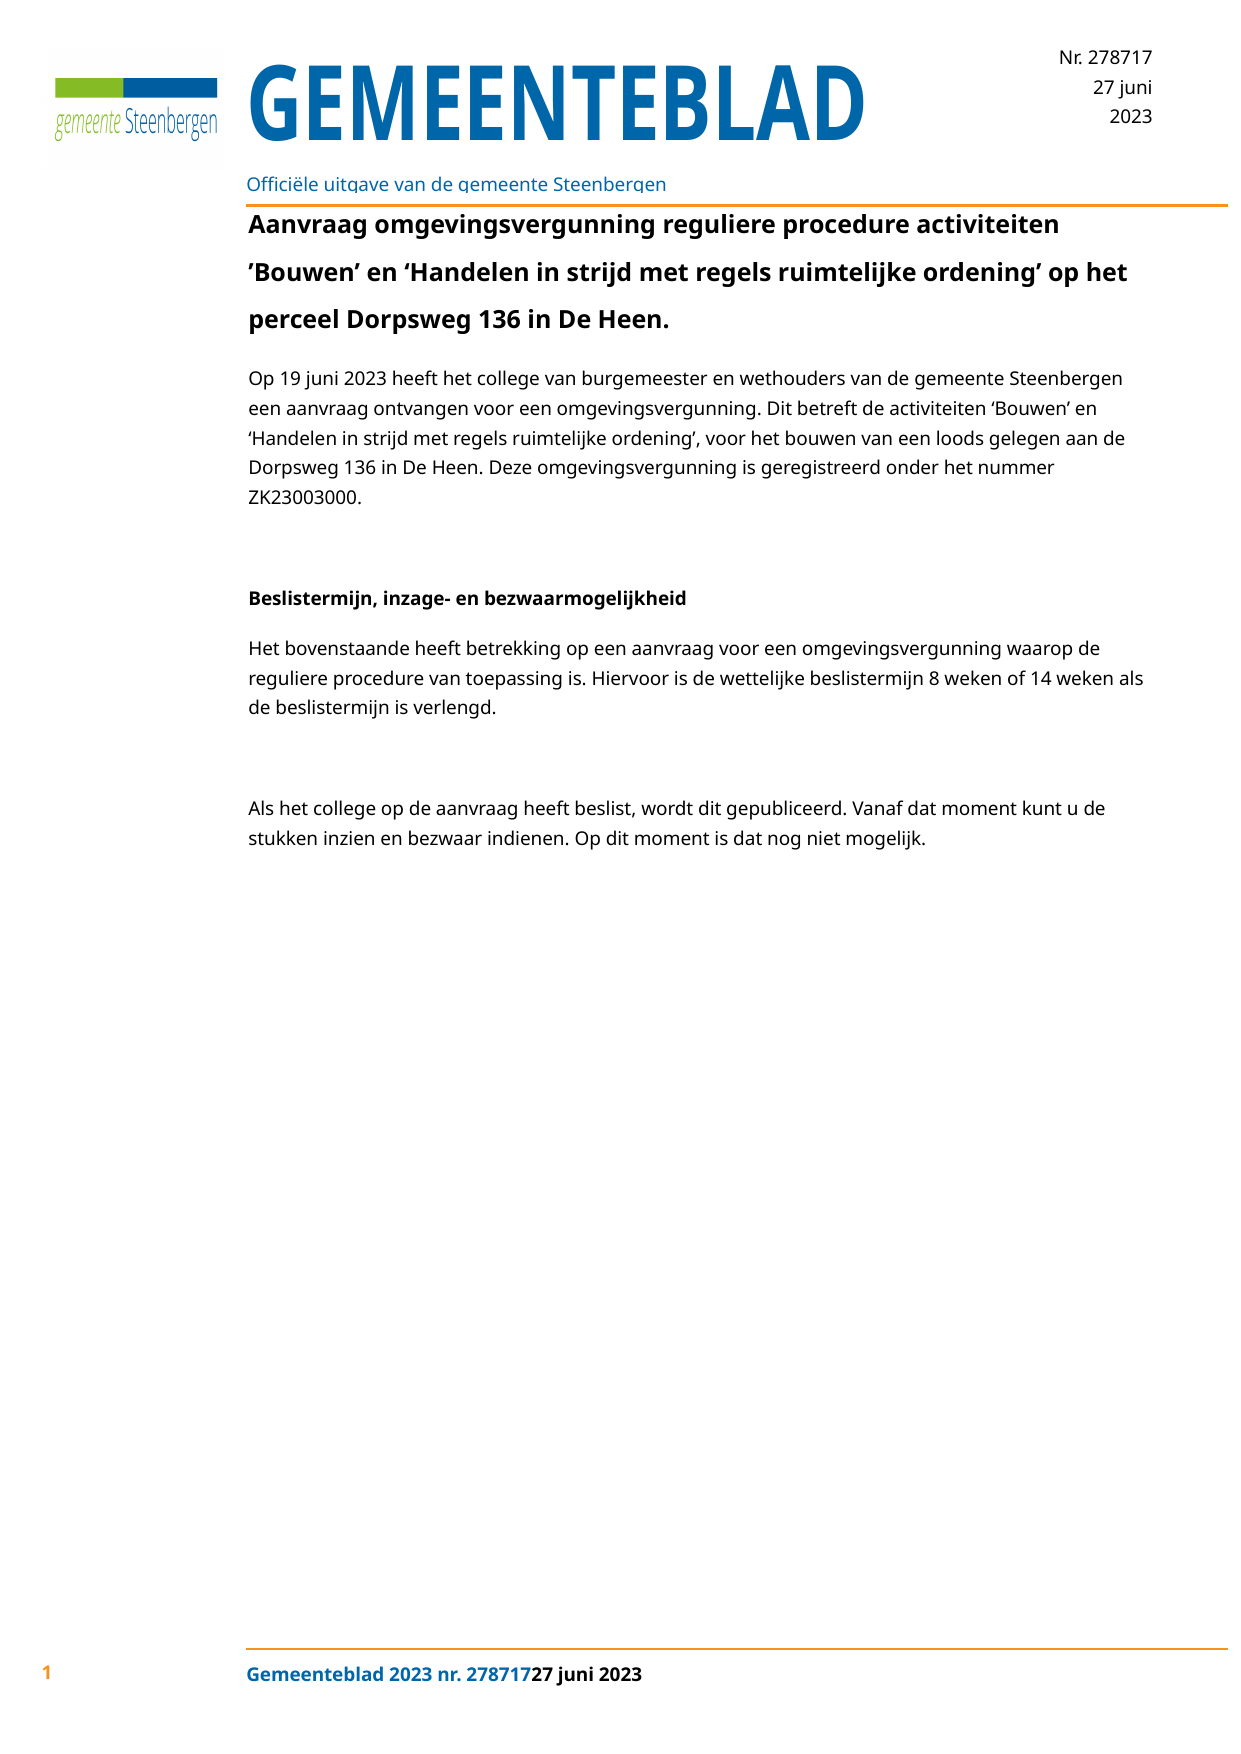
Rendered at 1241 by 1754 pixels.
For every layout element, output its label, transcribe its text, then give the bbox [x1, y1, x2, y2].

text Beslistermijn, inzage- en bezwaarmogelijkheid [248, 585, 1152, 610]
text Als het college op de aanvraag heeft beslist, wordt dit gepubliceerd. Vanaf dat moment kunt u de stukken inzien en bezwaar indienen. Op dit moment is dat nog niet mogelijk. [248, 795, 1152, 850]
picture [41, 47, 231, 172]
text Het bovenstaande heeft betrekking op een aanvraag voor een omgevingsvergunning waarop de reguliere procedure van toepassing is. Hiervoor is de wettelijke beslistermijn 8 weken of 14 weken als de beslistermijn is verlengd. [248, 635, 1152, 720]
text Op 19 juni 2023 heeft het college van burgemeester en wethouders van de gemeente Steenbergen een aanvraag ontvangen voor een omgevingsvergunning. Dit betreft de activiteiten ‘Bouwen’ en ‘Handelen in strijd met regels ruimtelijke ordening’, voor het bouwen van een loods gelegen aan de Dorpsweg 136 in De Heen. Deze omgevingsvergunning is geregistreerd onder het nummer ZK23003000. [248, 366, 1152, 509]
text Aanvraag omgevingsvergunning reguliere procedure activiteiten ’Bouwen’ en ‘Handelen in strijd met regels ruimtelijke ordening’ op het perceel Dorpsweg 136 in De Heen. [248, 207, 1152, 336]
